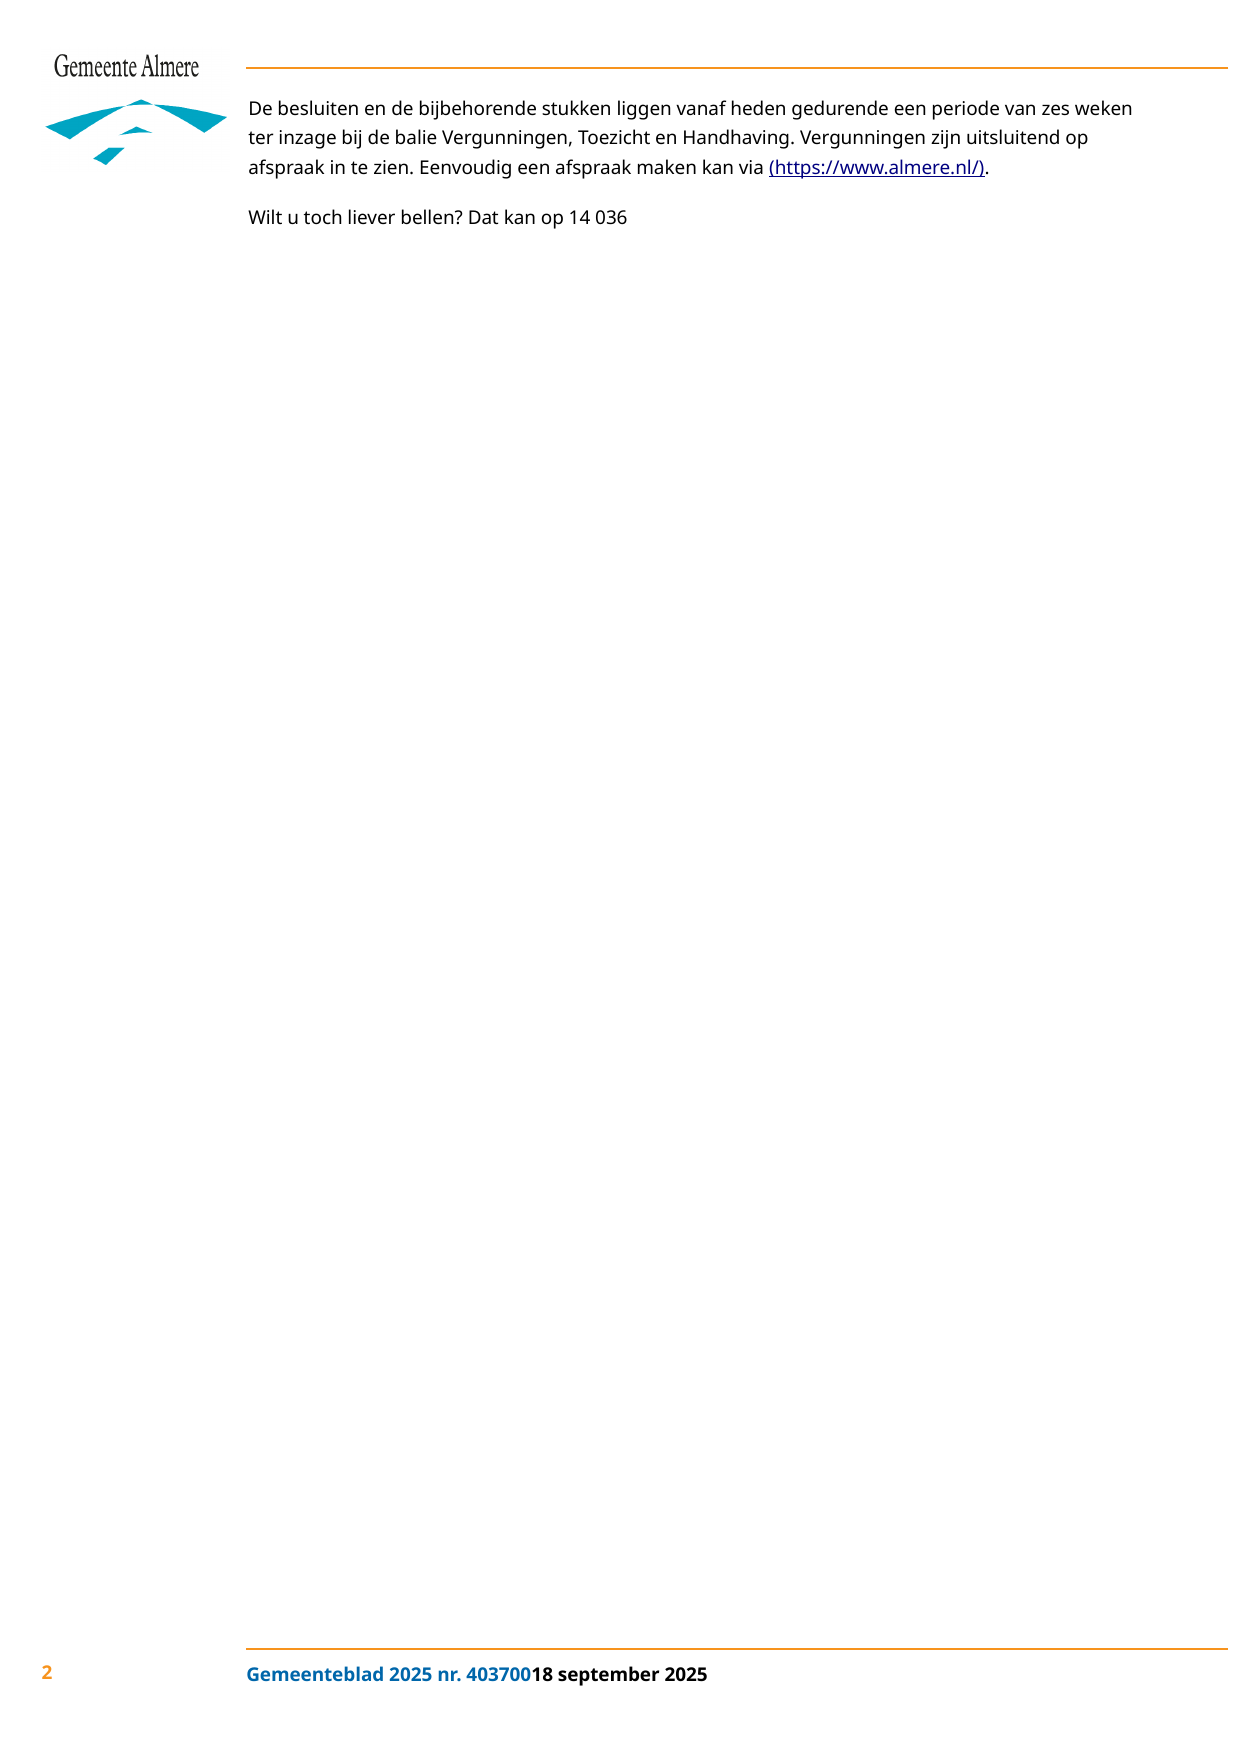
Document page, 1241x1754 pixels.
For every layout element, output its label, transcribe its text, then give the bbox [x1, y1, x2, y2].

picture [41, 47, 231, 172]
text De besluiten en de bijbehorende stukken liggen vanaf heden gedurende een periode van zes weken ter inzage bij de balie Vergunningen, Toezicht en Handhaving. Vergunningen zijn uitsluitend op afspraak in te zien. Eenvoudig een afspraak maken kan via (https://www.almere.nl/). [248, 95, 1152, 180]
text Wilt u toch liever bellen? Dat kan op 14 036 [248, 204, 1152, 230]
